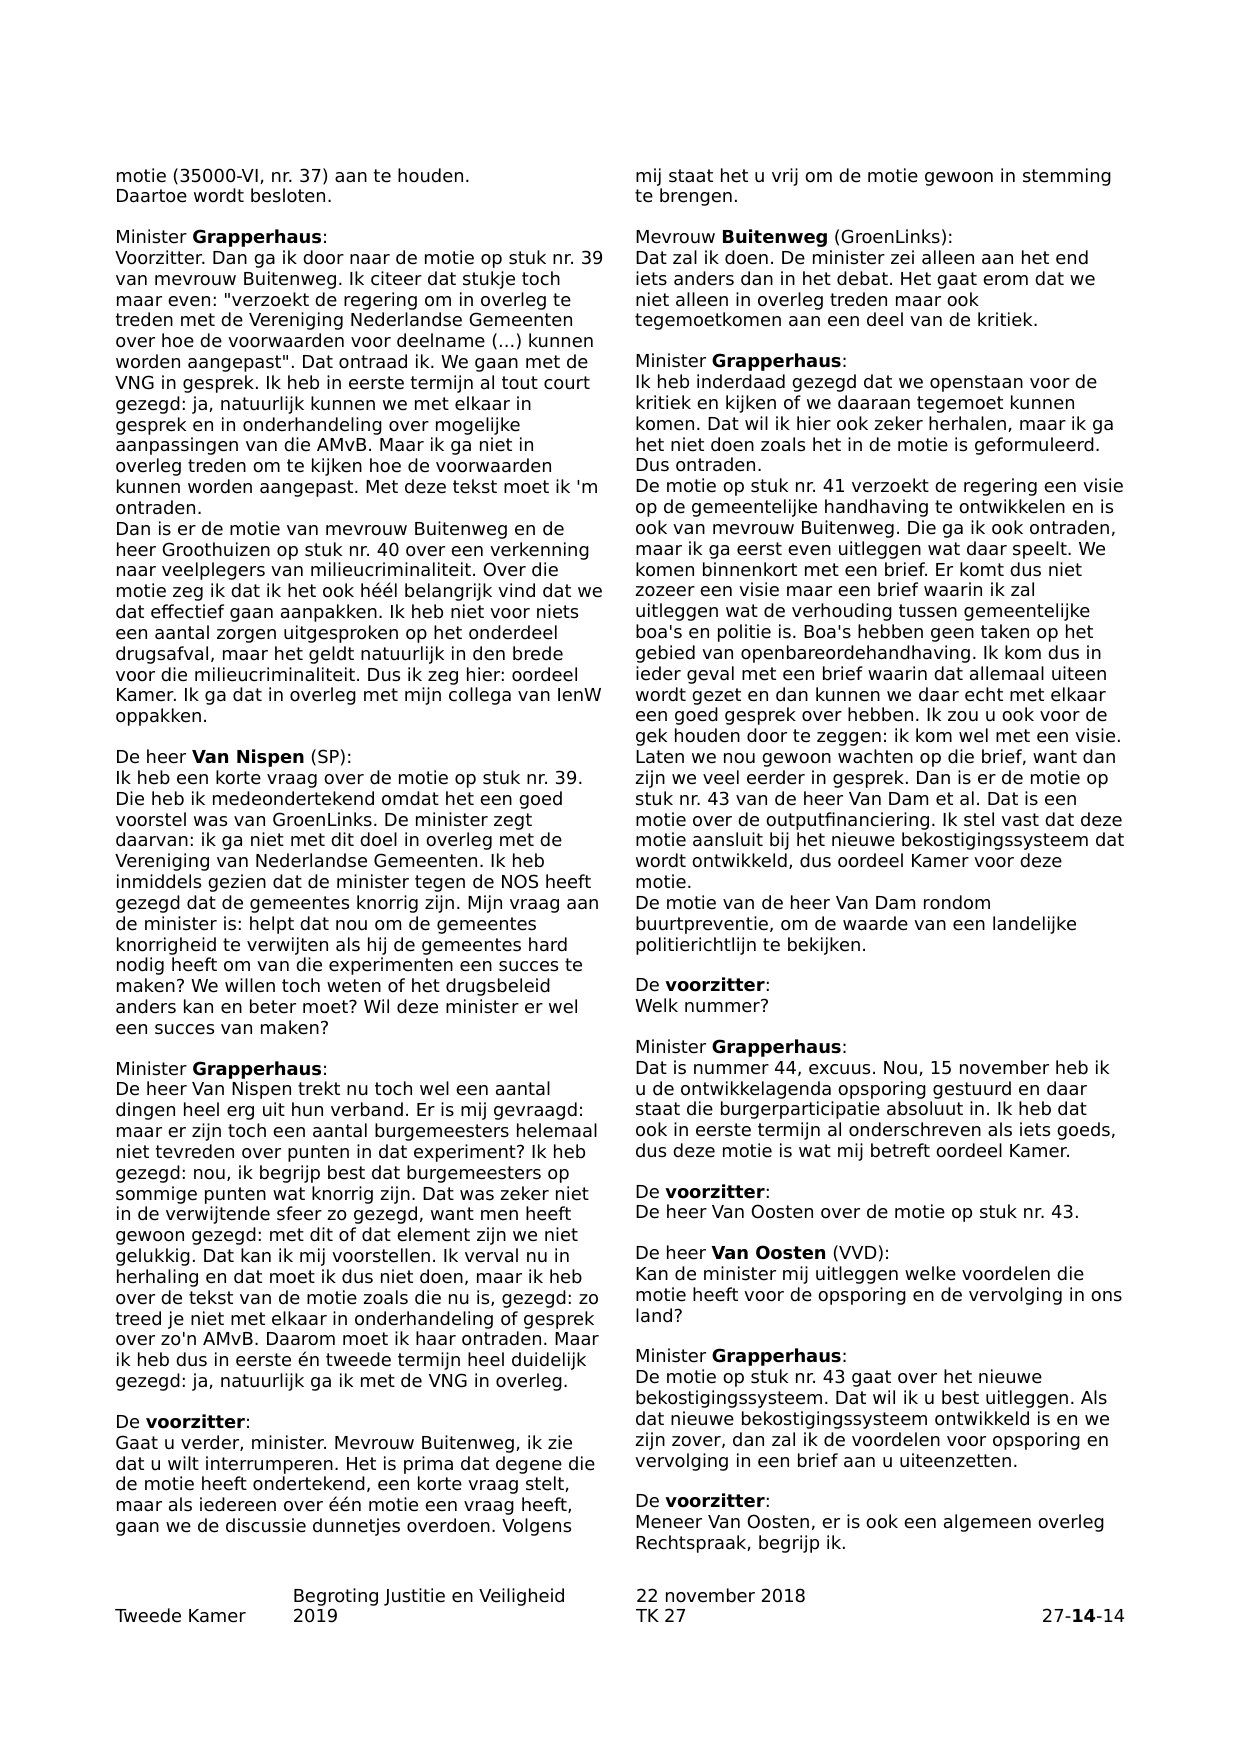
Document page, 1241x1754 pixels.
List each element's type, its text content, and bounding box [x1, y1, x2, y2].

text Welk nummer? [635, 996, 1125, 1017]
text De heer Van Nispen trekt nu toch wel een aantal dingen heel erg uit hun verband. Er is mij gevraagd: maar er zijn toch een aantal burgemeesters helemaal niet tevreden over punten in dat experiment? Ik heb gezegd: nou, ik begrijp best dat burgemeesters op sommige punten wat knorrig zijn. Dat was zeker niet in de verwijtende sfeer zo gezegd, want men heeft gewoon gezegd: met dit of dat element zijn we niet gelukkig. Dat kan ik mij voorstellen. Ik verval nu in herhaling en dat moet ik dus niet doen, maar ik heb over de tekst van de motie zoals die nu is, gezegd: zo treed je niet met elkaar in onderhandeling of gesprek over zo'n AMvB. Daarom moet ik haar ontraden. Maar ik heb dus in eerste én tweede termijn heel duidelijk gezegd: ja, natuurlijk ga ik met de VNG in overleg. [115, 1079, 605, 1392]
text De voorzitter: [635, 975, 1125, 996]
text De motie op stuk nr. 43 gaat over het nieuwe bekostigingssysteem. Dat wil ik u best uitleggen. Als dat nieuwe bekostigingssysteem ontwikkeld is en we zijn zover, dan zal ik de voordelen voor opsporing en vervolging in een brief aan u uiteenzetten. [635, 1367, 1125, 1471]
text De heer Van Oosten (VVD): [635, 1243, 1125, 1264]
text Ik heb inderdaad gezegd dat we openstaan voor de kritiek en kijken of we daaraan tegemoet kunnen komen. Dat wil ik hier ook zeker herhalen, maar ik ga het niet doen zoals het in de motie is geformuleerd. Dus ontraden. [635, 372, 1125, 476]
text Minister Grapperhaus: [115, 1058, 605, 1079]
text motie (35000-VI, nr. 37) aan te houden. [115, 165, 605, 186]
text Daartoe wordt besloten. [115, 186, 605, 207]
text De voorzitter: [635, 1182, 1125, 1202]
text De motie van de heer Van Dam rondom buurtpreventie, om de waarde van een landelijke politierichtlijn te bekijken. [635, 893, 1125, 955]
text De voorzitter: [635, 1491, 1125, 1512]
text Kan de minister mij uitleggen welke voordelen die motie heeft voor de opsporing en de vervolging in ons land? [635, 1264, 1125, 1326]
text De voorzitter: [115, 1412, 605, 1432]
text Dat zal ik doen. De minister zei alleen aan het end iets anders dan in het debat. Het gaat erom dat we niet alleen in overleg treden maar ook tegemoetkomen aan een deel van de kritiek. [635, 248, 1125, 331]
text Meneer Van Oosten, er is ook een algemeen overleg Rechtspraak, begrijp ik. [635, 1512, 1125, 1554]
text Mevrouw Buitenweg (GroenLinks): [635, 227, 1125, 248]
text Ik heb een korte vraag over de motie op stuk nr. 39. Die heb ik medeondertekend omdat het een goed voorstel was van GroenLinks. De minister zegt daarvan: ik ga niet met dit doel in overleg met de Vereniging van Nederlandse Gemeenten. Ik heb inmiddels gezien dat de minister tegen de NOS heeft gezegd dat de gemeentes knorrig zijn. Mijn vraag aan de minister is: helpt dat nou om de gemeentes knorrigheid te verwijten als hij de gemeentes hard nodig heeft om van die experimenten een succes te maken? We willen toch weten of het drugsbeleid anders kan en beter moet? Wil deze minister er wel een succes van maken? [115, 768, 605, 1038]
text Minister Grapperhaus: [635, 1037, 1125, 1057]
text De heer Van Nispen (SP): [115, 747, 605, 768]
text Minister Grapperhaus: [115, 227, 605, 248]
text Minister Grapperhaus: [635, 1346, 1125, 1367]
text Gaat u verder, minister. Mevrouw Buitenweg, ik zie dat u wilt interrumperen. Het is prima dat degene die de motie heeft ondertekend, een korte vraag stelt, maar als iedereen over één motie een vraag heeft, gaan we de discussie dunnetjes overdoen. Volgens [115, 1432, 605, 1537]
text mij staat het u vrij om de motie gewoon in stemming te brengen. [635, 165, 1125, 207]
text Dat is nummer 44, excuus. Nou, 15 november heb ik u de ontwikkelagenda opsporing gestuurd en daar staat die burgerparticipatie absoluut in. Ik heb dat ook in eerste termijn al onderschreven als iets goeds, dus deze motie is wat mij betreft oordeel Kamer. [635, 1057, 1125, 1162]
text Voorzitter. Dan ga ik door naar de motie op stuk nr. 39 van mevrouw Buitenweg. Ik citeer dat stukje toch maar even: "verzoekt de regering om in overleg te treden met de Vereniging Nederlandse Gemeenten over hoe de voorwaarden voor deelname (...) kunnen worden aangepast". Dat ontraad ik. We gaan met de VNG in gesprek. Ik heb in eerste termijn al tout court gezegd: ja, natuurlijk kunnen we met elkaar in gesprek en in onderhandeling over mogelijke aanpassingen van die AMvB. Maar ik ga niet in overleg treden om te kijken hoe de voorwaarden kunnen worden aangepast. Met deze tekst moet ik 'm ontraden. [115, 248, 605, 518]
text De heer Van Oosten over de motie op stuk nr. 43. [635, 1202, 1125, 1223]
text Dan is er de motie van mevrouw Buitenweg en de heer Groothuizen op stuk nr. 40 over een verkenning naar veelplegers van milieucriminaliteit. Over die motie zeg ik dat ik het ook héél belangrijk vind dat we dat effectief gaan aanpakken. Ik heb niet voor niets een aantal zorgen uitgesproken op het onderdeel drugsafval, maar het geldt natuurlijk in den brede voor die milieucriminaliteit. Dus ik zeg hier: oordeel Kamer. Ik ga dat in overleg met mijn collega van IenW oppakken. [115, 518, 605, 727]
text De motie op stuk nr. 41 verzoekt de regering een visie op de gemeentelijke handhaving te ontwikkelen en is ook van mevrouw Buitenweg. Die ga ik ook ontraden, maar ik ga eerst even uitleggen wat daar speelt. We komen binnenkort met een brief. Er komt dus niet zozeer een visie maar een brief waarin ik zal uitleggen wat de verhouding tussen gemeentelijke boa's en politie is. Boa's hebben geen taken op het gebied van openbareordehandhaving. Ik kom dus in ieder geval met een brief waarin dat allemaal uiteen wordt gezet en dan kunnen we daar echt met elkaar een goed gesprek over hebben. Ik zou u ook voor de gek houden door te zeggen: ik kom wel met een visie. Laten we nou gewoon wachten op die brief, want dan zijn we veel eerder in gesprek. Dan is er de motie op stuk nr. 43 van de heer Van Dam et al. Dat is een motie over de outputfinanciering. Ik stel vast dat deze motie aansluit bij het nieuwe bekostigingssysteem dat wordt ontwikkeld, dus oordeel Kamer voor deze motie. [635, 476, 1125, 893]
text Minister Grapperhaus: [635, 351, 1125, 372]
